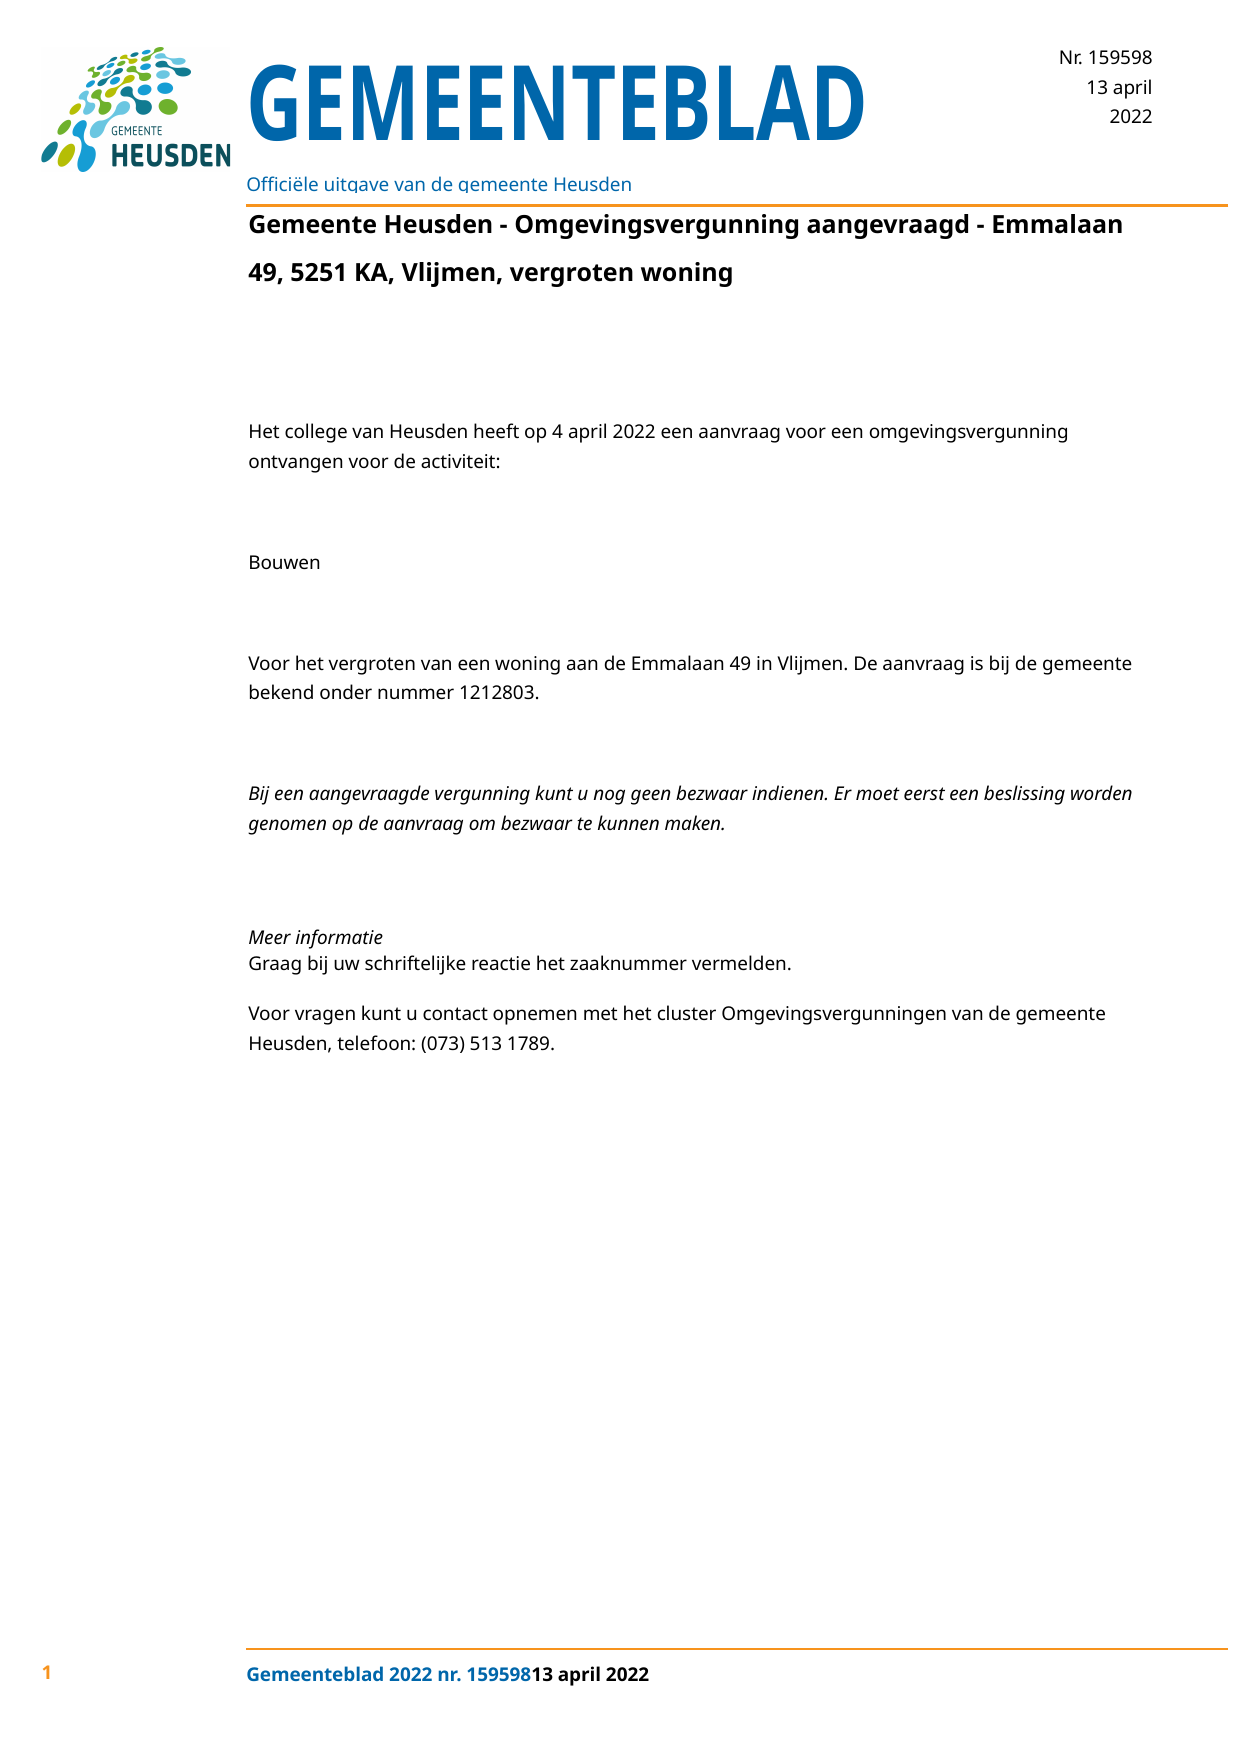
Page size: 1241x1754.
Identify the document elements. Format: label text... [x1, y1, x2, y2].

text Bouwen [248, 549, 1152, 575]
text Graag bij uw schriftelijke reactie het zaaknummer vermelden. [248, 950, 1152, 976]
picture [41, 47, 231, 172]
text Voor vragen kunt u contact opnemen met het cluster Omgevingsvergunningen van de gemeente Heusden, telefoon: (073) 513 1789. [248, 1001, 1152, 1056]
text Bij een aangevraagde vergunning kunt u nog geen bezwaar indienen. Er moet eerst een beslissing worden genomen op de aanvraag om bezwaar te kunnen maken. [248, 780, 1152, 836]
text Gemeente Heusden - Omgevingsvergunning aangevraagd - Emmalaan 49, 5251 KA, Vlijmen, vergroten woning [248, 207, 1152, 288]
text Meer informatie [248, 924, 1152, 950]
text Voor het vergroten van een woning aan de Emmalaan 49 in Vlijmen. De aanvraag is bij de gemeente bekend onder nummer 1212803. [248, 650, 1152, 705]
text Het college van Heusden heeft op 4 april 2022 een aanvraag voor een omgevingsvergunning ontvangen voor de activiteit: [248, 419, 1152, 474]
